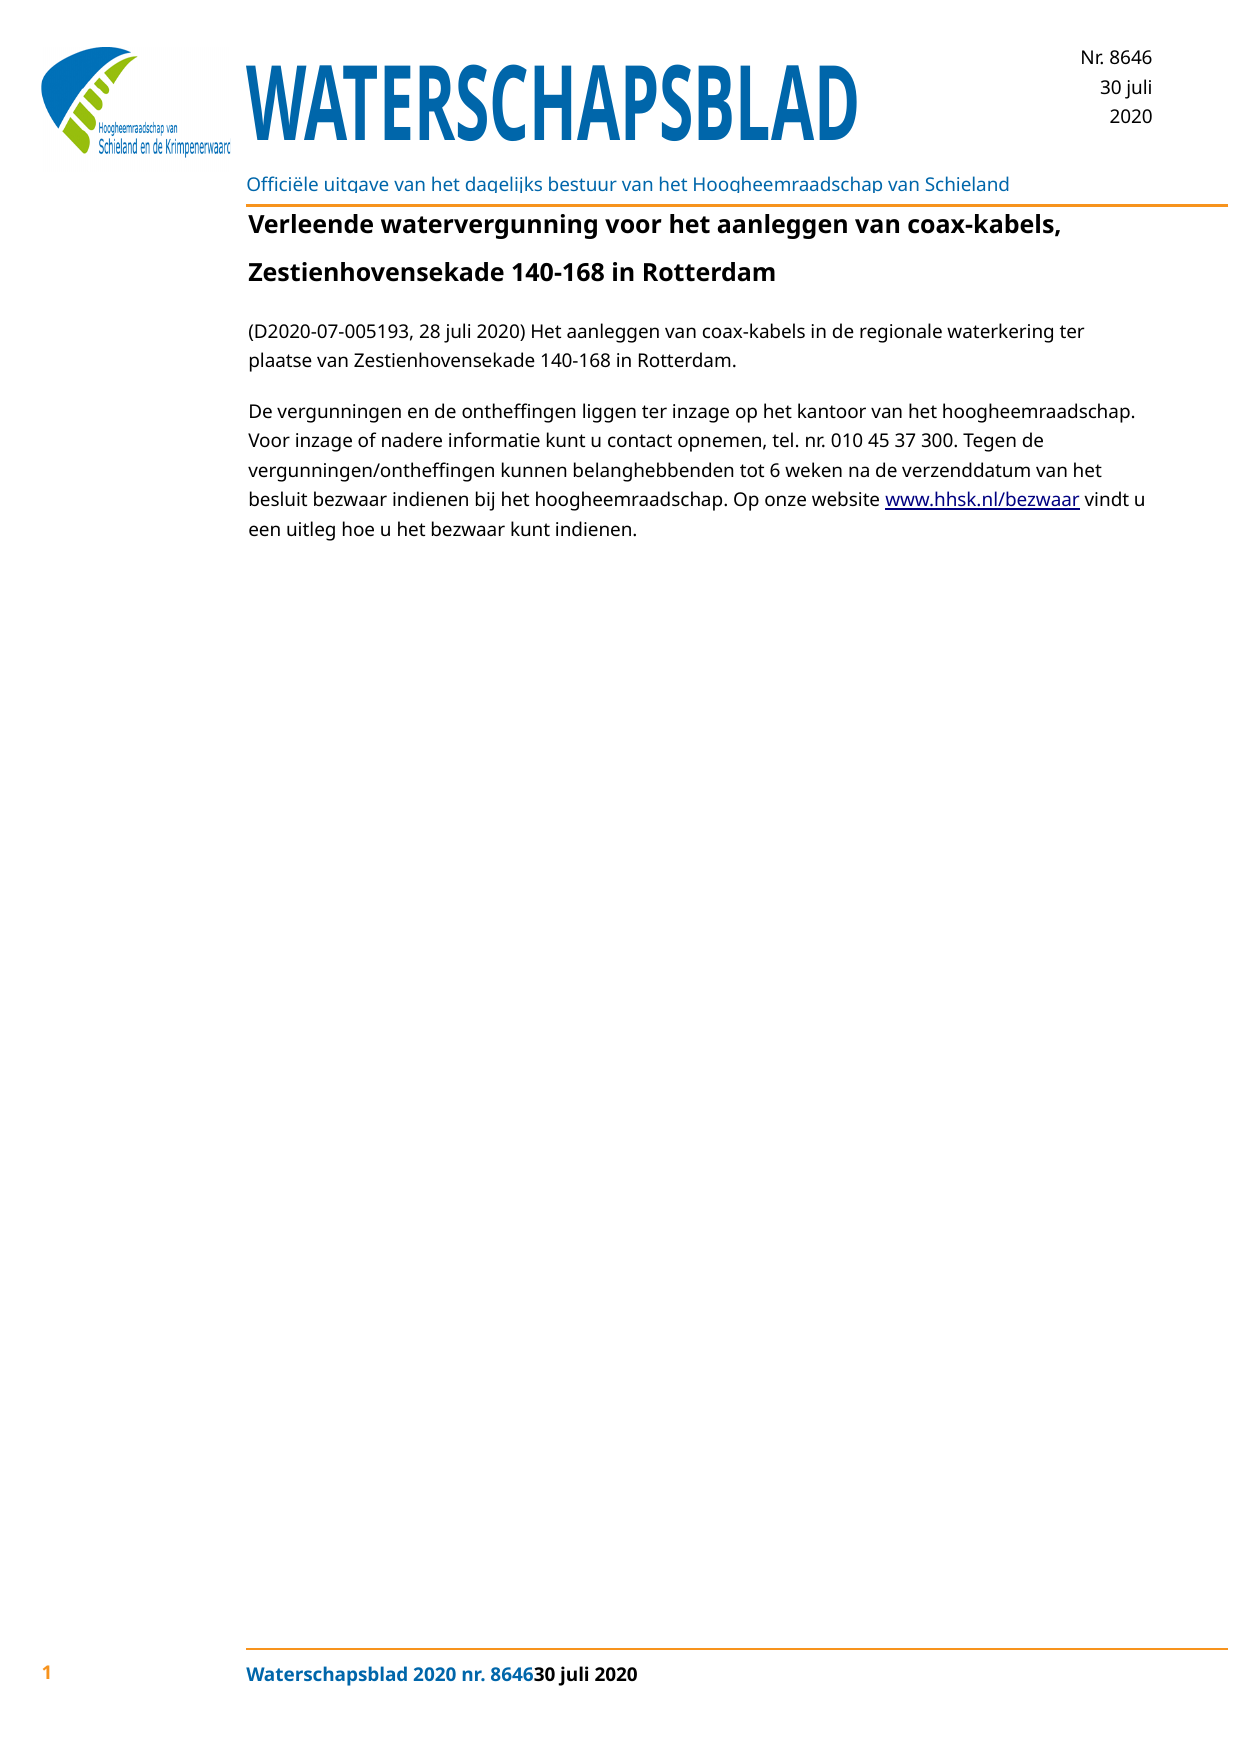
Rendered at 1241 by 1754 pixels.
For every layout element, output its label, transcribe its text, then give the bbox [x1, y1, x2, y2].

picture [41, 47, 231, 172]
text De vergunningen en de ontheffingen liggen ter inzage op het kantoor van het hoogheemraadschap. Voor inzage of nadere informatie kunt u contact opnemen, tel. nr. 010 45 37 300. Tegen de vergunningen/ontheffingen kunnen belanghebbenden tot 6 weken na de verzenddatum van het besluit bezwaar indienen bij het hoogheemraadschap. Op onze website www.hhsk.nl/bezwaar vindt u een uitleg hoe u het bezwaar kunt indienen. [248, 398, 1152, 542]
text (D2020-07-005193, 28 juli 2020) Het aanleggen van coax-kabels in de regionale waterkering ter plaatse van Zestienhovensekade 140-168 in Rotterdam. [248, 318, 1152, 373]
text Verleende watervergunning voor het aanleggen van coax-kabels, Zestienhovensekade 140-168 in Rotterdam [248, 207, 1152, 288]
